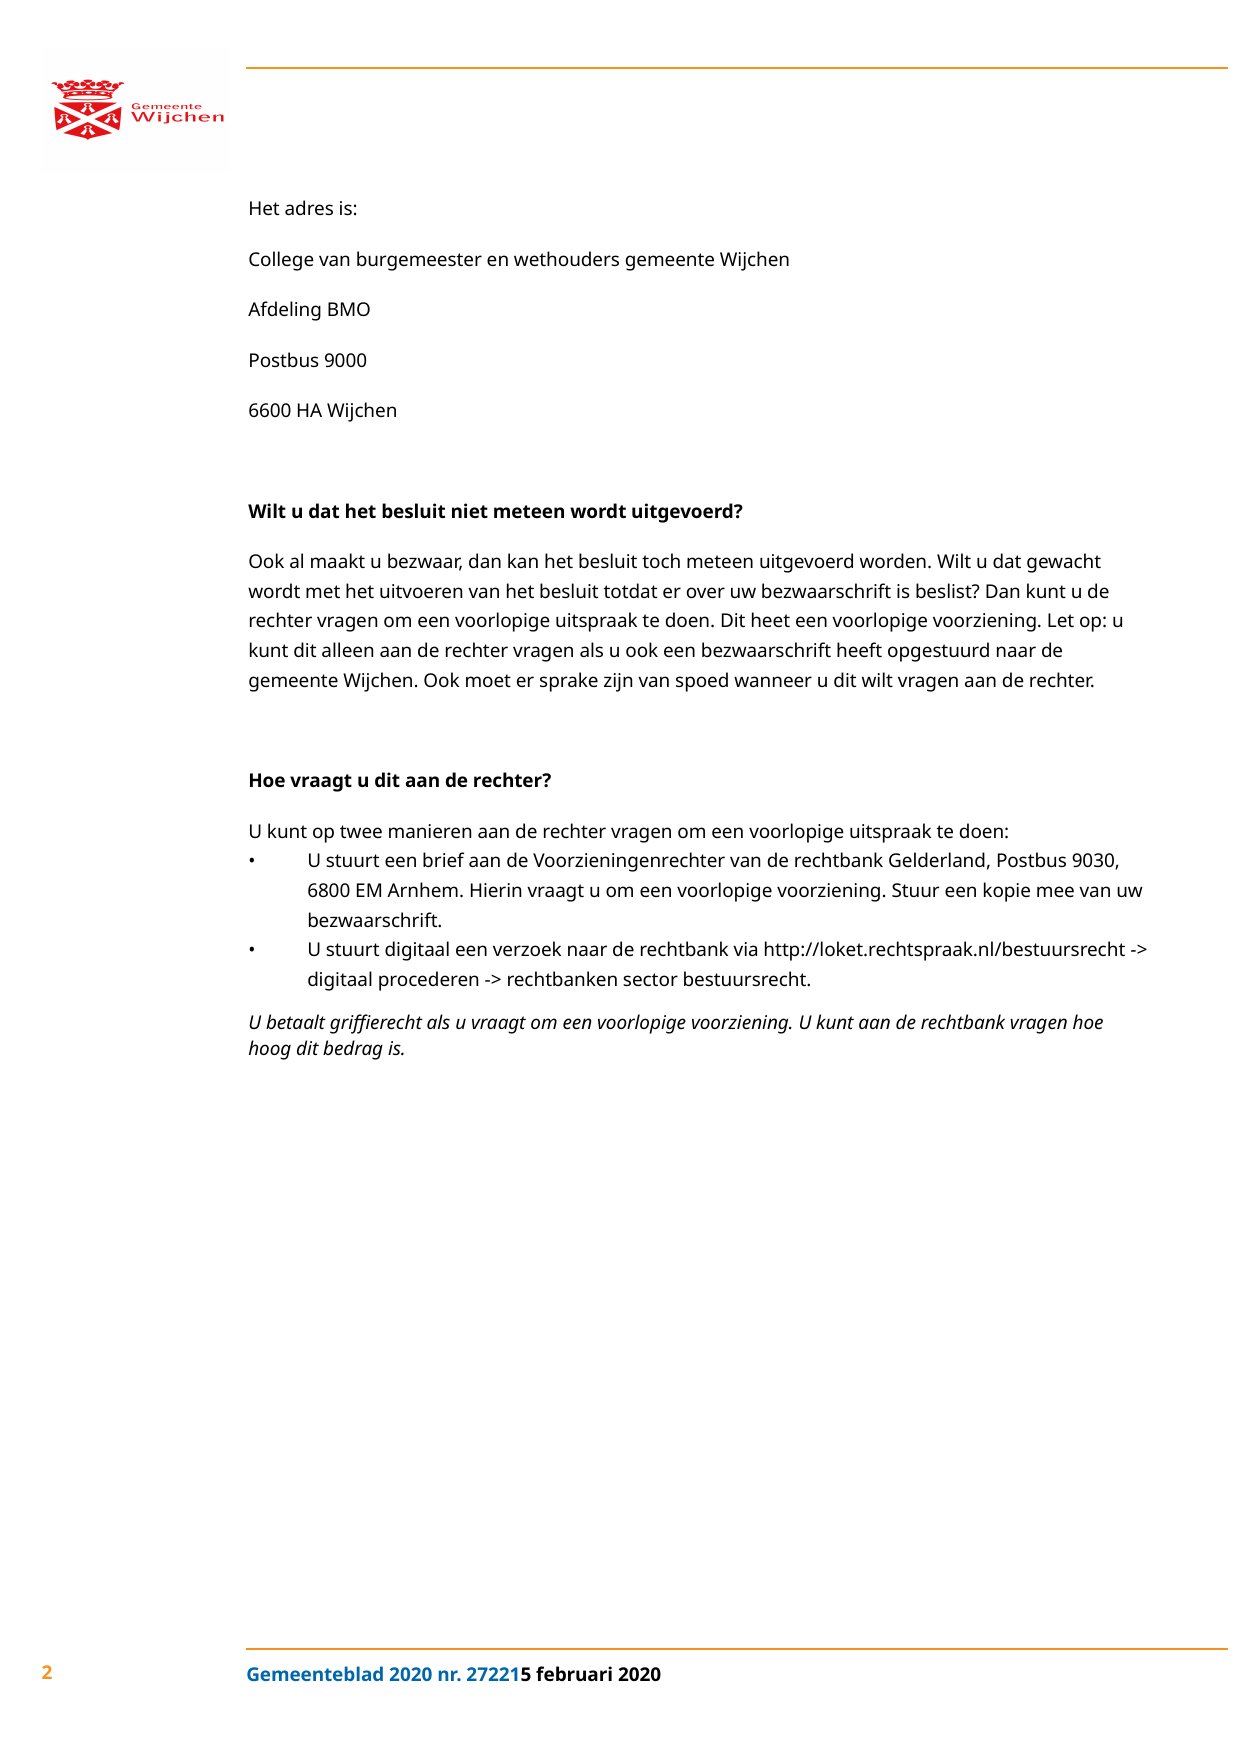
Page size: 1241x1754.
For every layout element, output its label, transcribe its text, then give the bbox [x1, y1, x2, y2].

text Afdeling BMO [248, 296, 1152, 322]
text Wilt u dat het besluit niet meteen wordt uitgevoerd? [248, 498, 1152, 524]
list U stuurt digitaal een verzoek naar de rechtbank via http://loket.rechtspraak.nl/bestuursrecht -> digitaal procederen -> rechtbanken sector bestuursrecht. [248, 936, 1152, 992]
text Ook al maakt u bezwaar, dan kan het besluit toch meteen uitgevoerd worden. Wilt u dat gewacht wordt met het uitvoeren van het besluit totdat er over uw bezwaarschrift is beslist? Dan kunt u de rechter vragen om een voorlopige uitspraak te doen. Dit heet een voorlopige voorziening. Let op: u kunt dit alleen aan de rechter vragen als u ook een bezwaarschrift heeft opgestuurd naar de gemeente Wijchen. Ook moet er sprake zijn van spoed wanneer u dit wilt vragen aan de rechter. [248, 548, 1152, 693]
text U kunt op twee manieren aan de rechter vragen om een voorlopige uitspraak te doen: [248, 818, 1152, 844]
text Het adres is: [248, 196, 1152, 221]
text Postbus 9000 [248, 347, 1152, 373]
text College van burgemeester en wethouders gemeente Wijchen [248, 246, 1152, 272]
text 6600 HA Wijchen [248, 397, 1152, 423]
text Hoe vraagt u dit aan de rechter? [248, 768, 1152, 793]
list U stuurt een brief aan de Voorzieningenrechter van de rechtbank Gelderland, Postbus 9030, 6800 EM Arnhem. Hierin vraagt u om een voorlopige voorziening. Stuur een kopie mee van uw bezwaarschrift. [248, 848, 1152, 933]
text U betaalt griffierecht als u vraagt om een voorlopige voorziening. U kunt aan de rechtbank vragen hoe hoog dit bedrag is. [248, 1009, 1152, 1061]
picture [41, 47, 231, 172]
